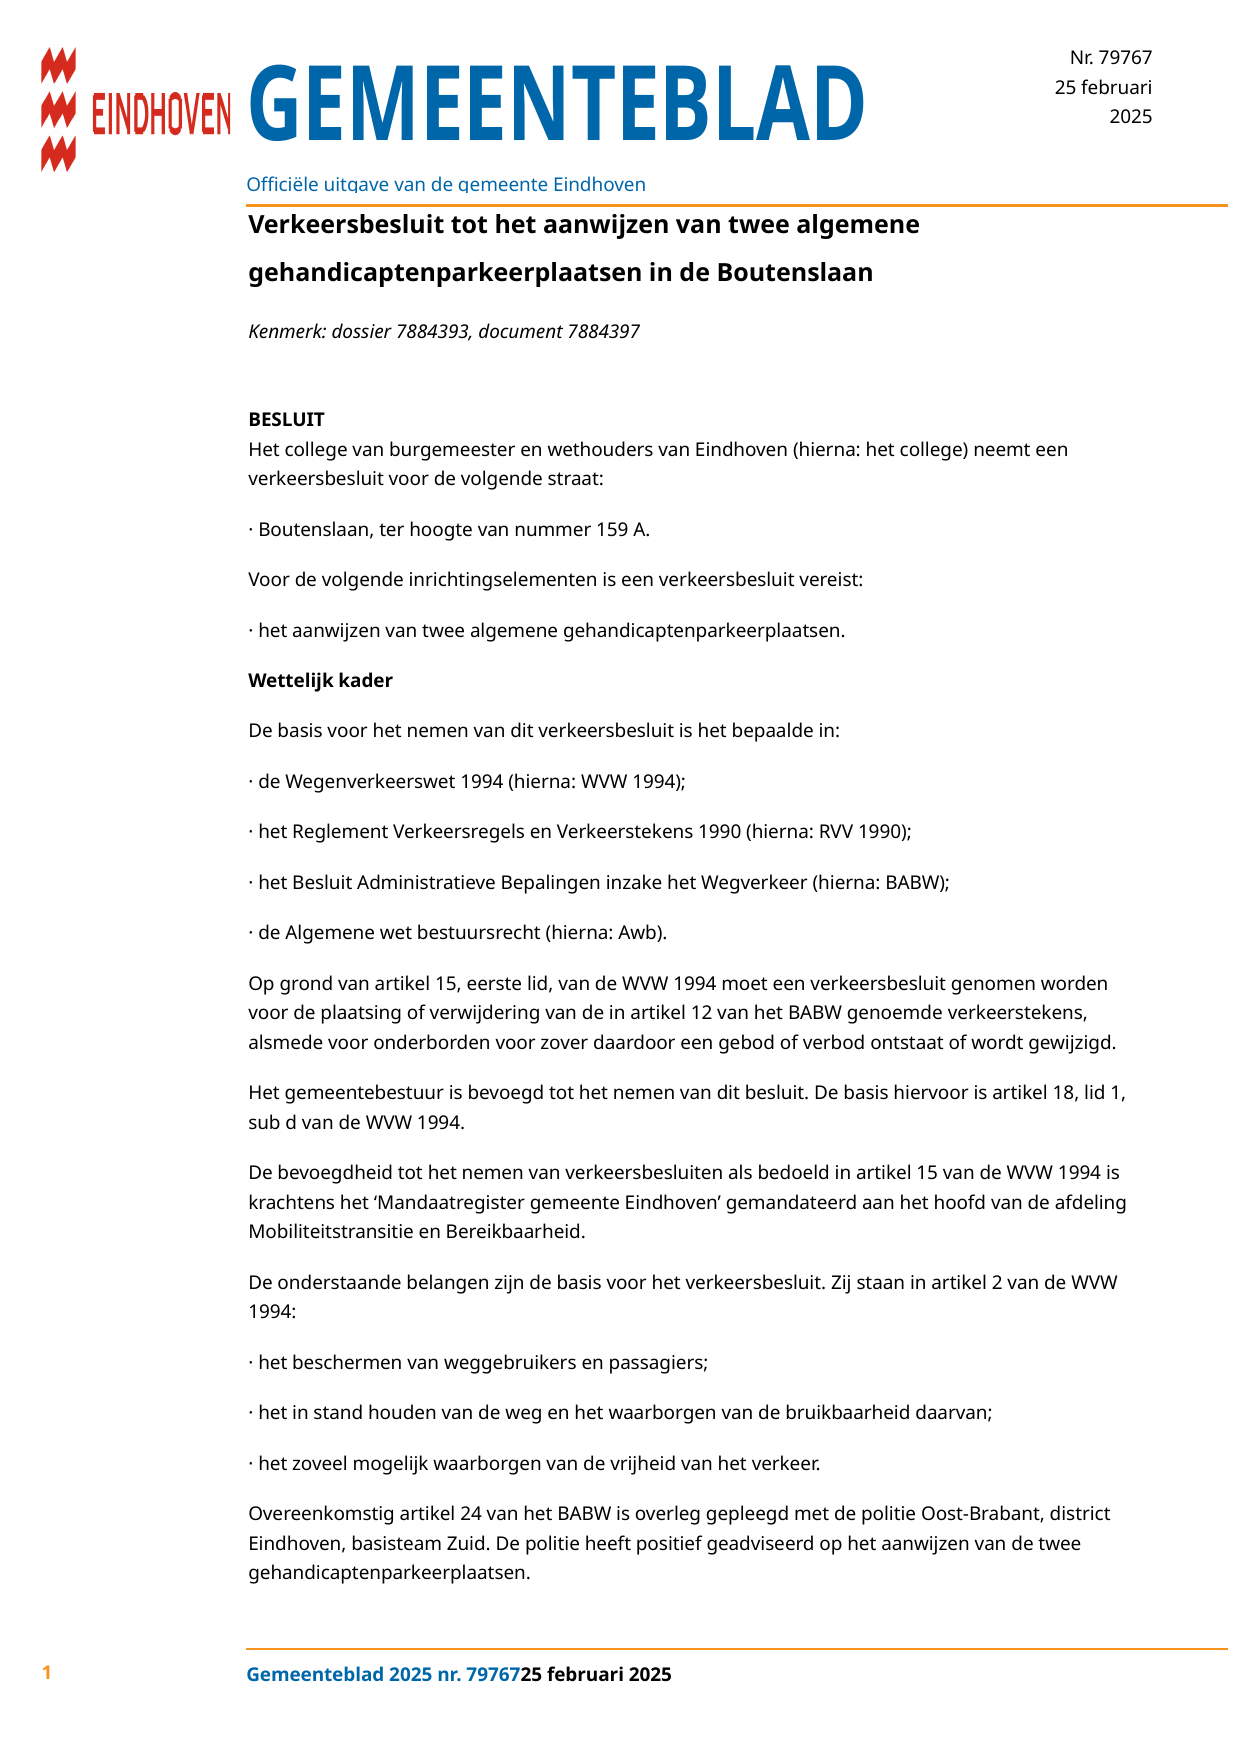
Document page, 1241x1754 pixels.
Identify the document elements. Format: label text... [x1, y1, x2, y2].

text Voor de volgende inrichtingselementen is een verkeersbesluit vereist: [248, 566, 1152, 592]
text Overeenkomstig artikel 24 van het BABW is overleg gepleegd met de politie Oost-Brabant, district Eindhoven, basisteam Zuid. De politie heeft positief geadviseerd op het aanwijzen van de twee gehandicaptenparkeerplaatsen. [248, 1500, 1152, 1585]
text De onderstaande belangen zijn de basis voor het verkeersbesluit. Zij staan in artikel 2 van de WVW 1994: [248, 1269, 1152, 1324]
text Wettelijk kader [248, 667, 1152, 693]
text De bevoegdheid tot het nemen van verkeersbesluiten als bedoeld in artikel 15 van de WVW 1994 is krachtens het ‘Mandaatregister gemeente Eindhoven’ gemandateerd aan het hoofd van de afdeling Mobiliteitstransitie en Bereikbaarheid. [248, 1159, 1152, 1244]
picture [41, 47, 231, 172]
text · het Reglement Verkeersregels en Verkeerstekens 1990 (hierna: RVV 1990); [248, 818, 1152, 844]
text · de Algemene wet bestuursrecht (hierna: Awb). [248, 919, 1152, 945]
text Verkeersbesluit tot het aanwijzen van twee algemene gehandicaptenparkeerplaatsen in de Boutenslaan [248, 207, 1152, 288]
text · het aanwijzen van twee algemene gehandicaptenparkeerplaatsen. [248, 617, 1152, 642]
text Het college van burgemeester en wethouders van Eindhoven (hierna: het college) neemt een verkeersbesluit voor de volgende straat: [248, 436, 1152, 491]
text · het in stand houden van de weg en het waarborgen van de bruikbaarheid daarvan; [248, 1399, 1152, 1425]
text Het gemeentebestuur is bevoegd tot het nemen van dit besluit. De basis hiervoor is artikel 18, lid 1, sub d van de WVW 1994. [248, 1079, 1152, 1134]
text · Boutenslaan, ter hoogte van nummer 159 A. [248, 516, 1152, 542]
text Kenmerk: dossier 7884393, document 7884397 [248, 318, 1152, 344]
text · het Besluit Administratieve Bepalingen inzake het Wegverkeer (hierna: BABW); [248, 869, 1152, 894]
text De basis voor het nemen van dit verkeersbesluit is het bepaalde in: [248, 718, 1152, 743]
text · het zoveel mogelijk waarborgen van de vrijheid van het verkeer. [248, 1450, 1152, 1475]
text · het beschermen van weggebruikers en passagiers; [248, 1349, 1152, 1374]
text Op grond van artikel 15, eerste lid, van de WVW 1994 moet een verkeersbesluit genomen worden voor de plaatsing of verwijdering van de in artikel 12 van het BABW genoemde verkeerstekens, alsmede voor onderborden voor zover daardoor een gebod of verbod ontstaat of wordt gewijzigd. [248, 970, 1152, 1054]
text · de Wegenverkeerswet 1994 (hierna: WVW 1994); [248, 768, 1152, 794]
text BESLUIT [248, 406, 1152, 432]
